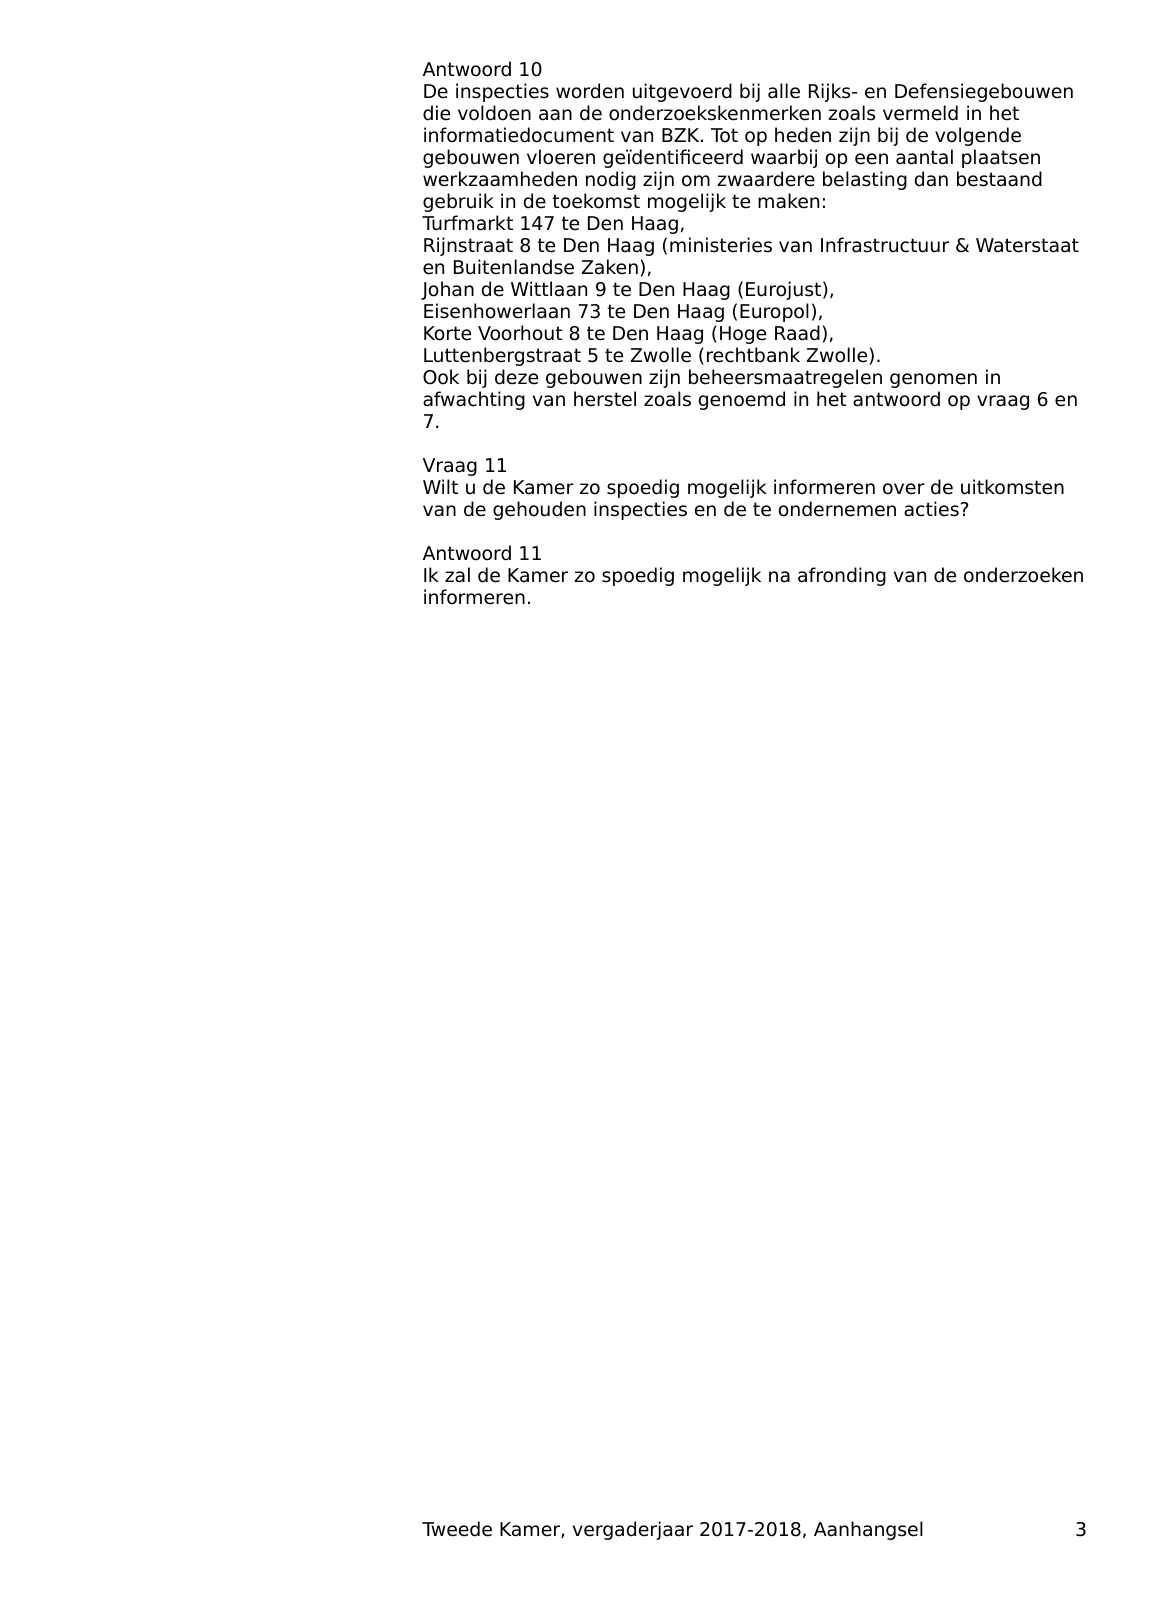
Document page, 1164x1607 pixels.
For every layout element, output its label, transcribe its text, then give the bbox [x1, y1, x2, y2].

text Vraag 11 [422, 455, 1087, 477]
text Antwoord 11 [422, 543, 1087, 565]
text Korte Voorhout 8 te Den Haag (Hoge Raad), [422, 323, 1087, 345]
text Rijnstraat 8 te Den Haag (ministeries van Infrastructuur & Waterstaat en Buitenlandse Zaken), [422, 235, 1087, 279]
text Ook bij deze gebouwen zijn beheersmaatregelen genomen in afwachting van herstel zoals genoemd in het antwoord op vraag 6 en 7. [422, 367, 1087, 433]
text Wilt u de Kamer zo spoedig mogelijk informeren over de uitkomsten van de gehouden inspecties en de te ondernemen acties? [422, 477, 1087, 521]
text Luttenbergstraat 5 te Zwolle (rechtbank Zwolle). [422, 345, 1087, 367]
text De inspecties worden uitgevoerd bij alle Rijks- en Defensiegebouwen die voldoen aan de onderzoekskenmerken zoals vermeld in het informatiedocument van BZK. Tot op heden zijn bij de volgende gebouwen vloeren geïdentificeerd waarbij op een aantal plaatsen werkzaamheden nodig zijn om zwaardere belasting dan bestaand gebruik in de toekomst mogelijk te maken: [422, 81, 1087, 213]
text Ik zal de Kamer zo spoedig mogelijk na afronding van de onderzoeken informeren. [422, 565, 1087, 609]
text Johan de Wittlaan 9 te Den Haag (Eurojust), [422, 279, 1087, 301]
text Antwoord 10 [422, 59, 1087, 81]
text Eisenhowerlaan 73 te Den Haag (Europol), [422, 301, 1087, 323]
text Turfmarkt 147 te Den Haag, [422, 213, 1087, 235]
